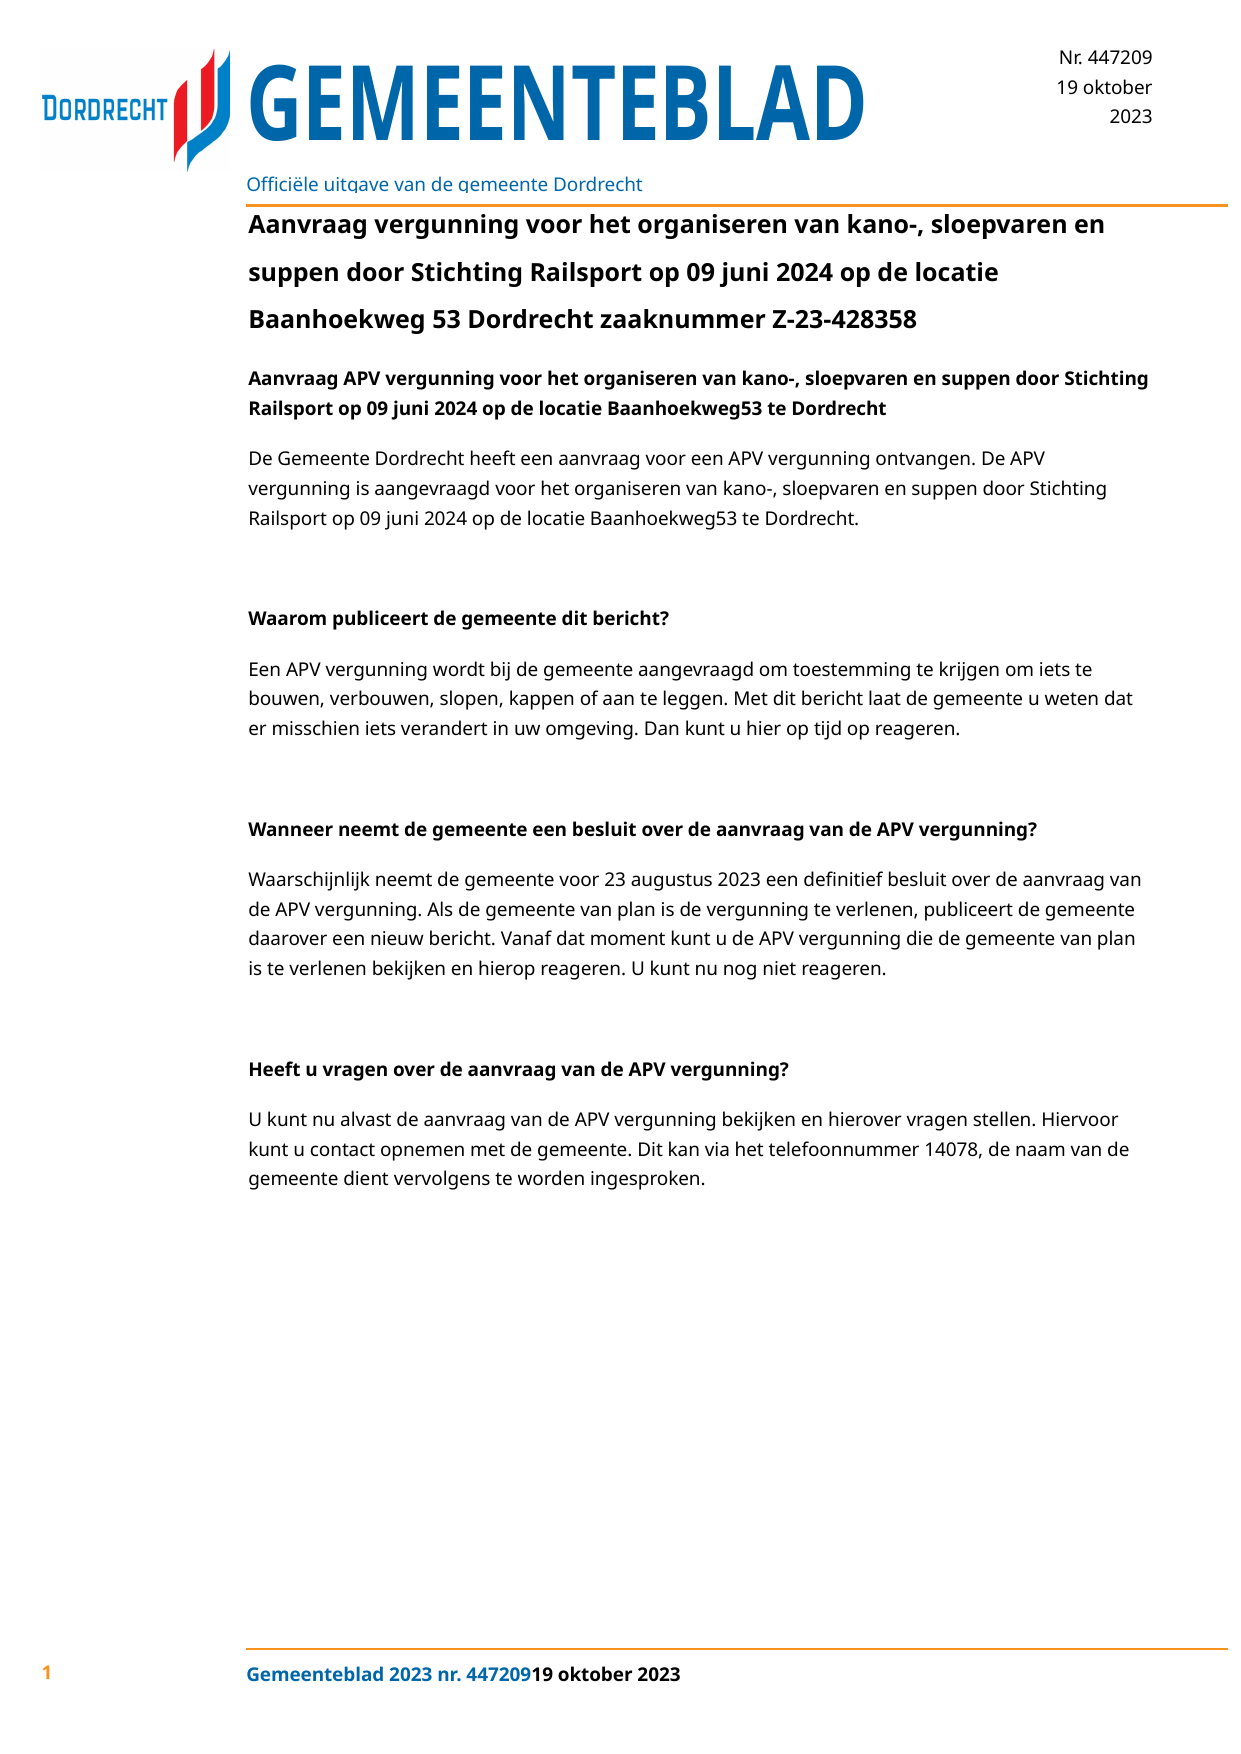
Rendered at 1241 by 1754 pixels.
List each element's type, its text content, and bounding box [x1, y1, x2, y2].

text Aanvraag APV vergunning voor het organiseren van kano-, sloepvaren en suppen door Stichting Railsport op 09 juni 2024 op de locatie Baanhoekweg53 te Dordrecht [248, 366, 1152, 421]
text Heeft u vragen over de aanvraag van de APV vergunning? [248, 1056, 1152, 1082]
text U kunt nu alvast de aanvraag van de APV vergunning bekijken en hierover vragen stellen. Hiervoor kunt u contact opnemen met de gemeente. Dit kan via het telefoonnummer 14078, de naam van de gemeente dient vervolgens te worden ingesproken. [248, 1106, 1152, 1191]
text De Gemeente Dordrecht heeft een aanvraag voor een APV vergunning ontvangen. De APV vergunning is aangevraagd voor het organiseren van kano-, sloepvaren en suppen door Stichting Railsport op 09 juni 2024 op de locatie Baanhoekweg53 te Dordrecht. [248, 446, 1152, 530]
text Een APV vergunning wordt bij de gemeente aangevraagd om toestemming te krijgen om iets te bouwen, verbouwen, slopen, kappen of aan te leggen. Met dit bericht laat de gemeente u weten dat er misschien iets verandert in uw omgeving. Dan kunt u hier op tijd op reageren. [248, 656, 1152, 741]
text Waarschijnlijk neemt de gemeente voor 23 augustus 2023 een definitief besluit over de aanvraag van de APV vergunning. Als de gemeente van plan is de vergunning te verlenen, publiceert de gemeente daarover een nieuw bericht. Vanaf dat moment kunt u de APV vergunning die de gemeente van plan is te verlenen bekijken en hierop reageren. U kunt nu nog niet reageren. [248, 866, 1152, 981]
picture [41, 47, 231, 172]
text Aanvraag vergunning voor het organiseren van kano-, sloepvaren en suppen door Stichting Railsport op 09 juni 2024 op de locatie Baanhoekweg 53 Dordrecht zaaknummer Z-23-428358 [248, 207, 1152, 336]
text Waarom publiceert de gemeente dit bericht? [248, 606, 1152, 631]
text Wanneer neemt de gemeente een besluit over de aanvraag van de APV vergunning? [248, 816, 1152, 842]
